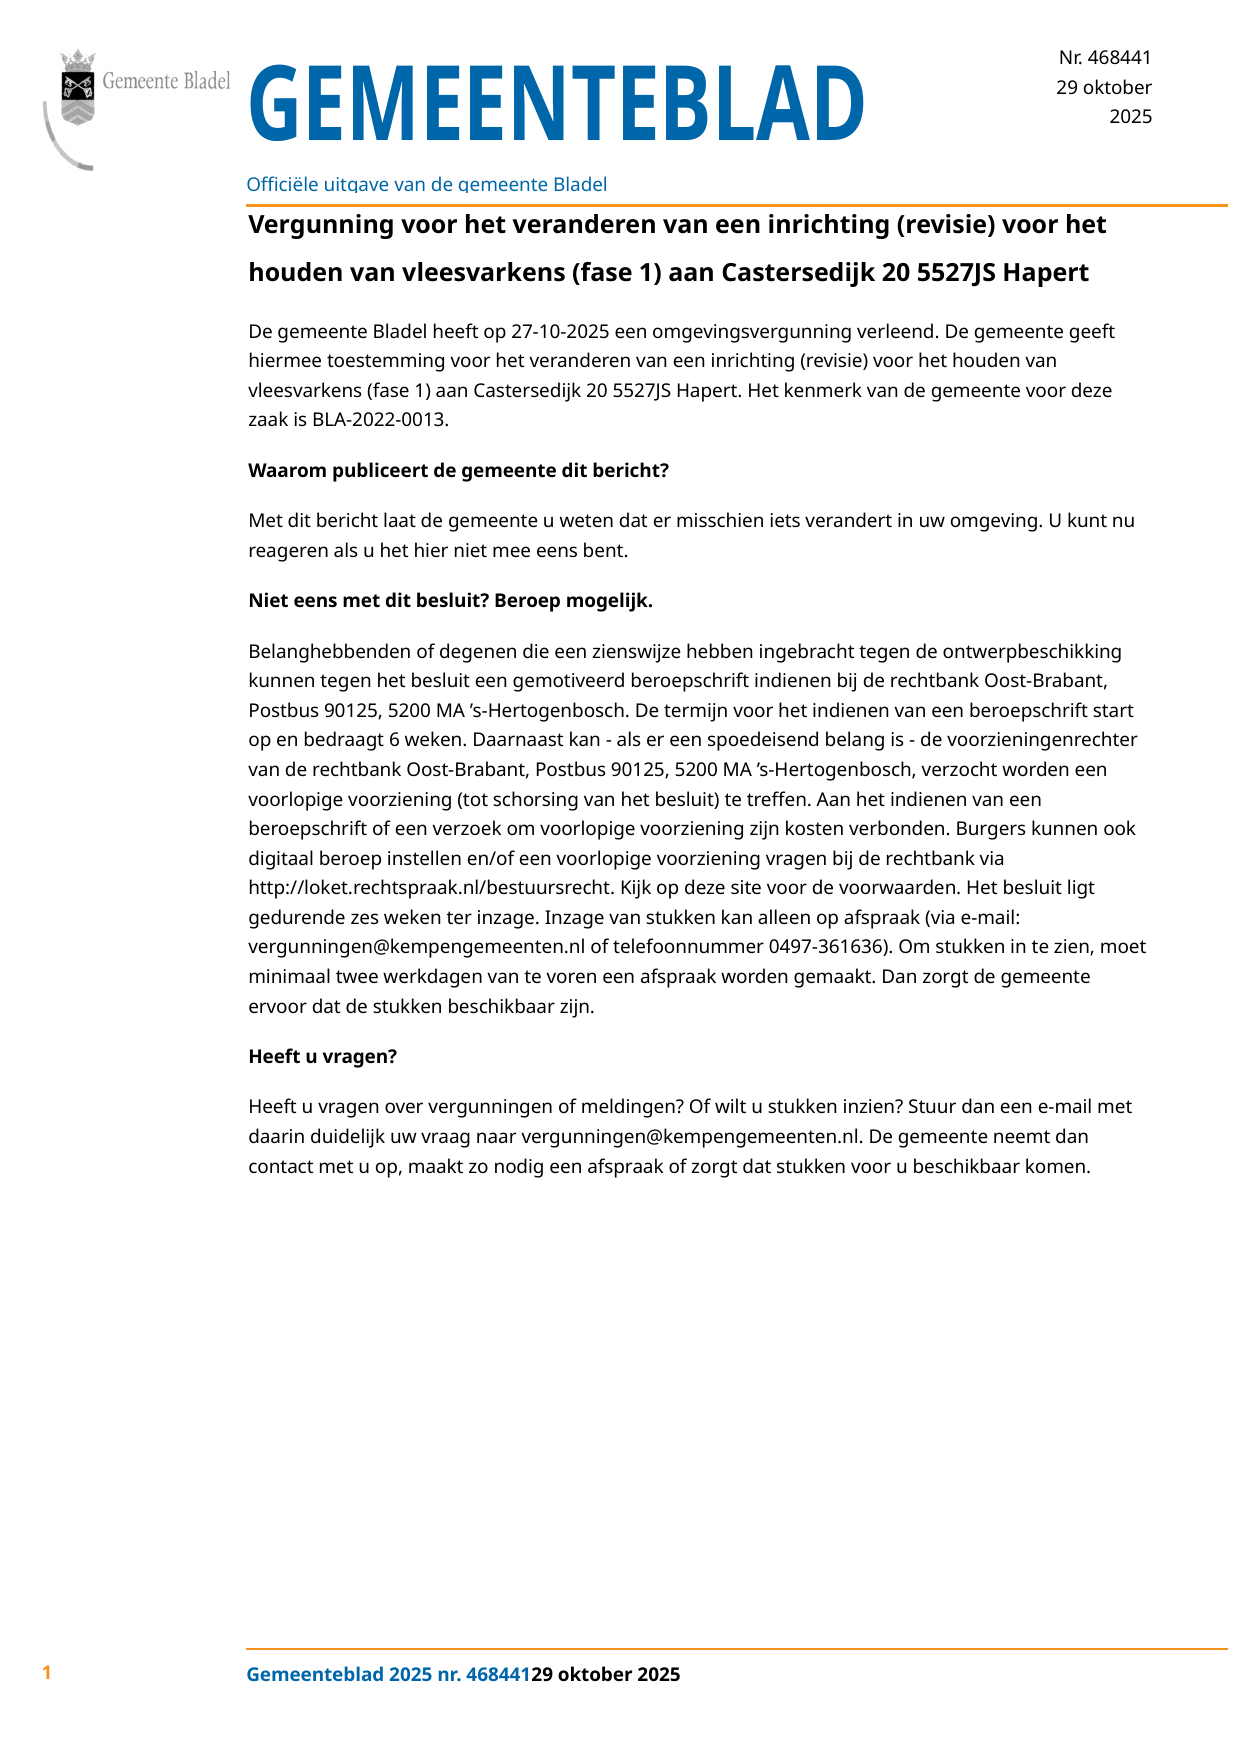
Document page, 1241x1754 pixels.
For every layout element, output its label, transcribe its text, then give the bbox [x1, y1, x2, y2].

text Heeft u vragen? [248, 1043, 1152, 1069]
text Belanghebbenden of degenen die een zienswijze hebben ingebracht tegen de ontwerpbeschikking kunnen tegen het besluit een gemotiveerd beroepschrift indienen bij de rechtbank Oost-Brabant, Postbus 90125, 5200 MA ’s-Hertogenbosch. De termijn voor het indienen van een beroepschrift start op en bedraagt 6 weken. Daarnaast kan - als er een spoedeisend belang is - de voorzieningenrechter van de rechtbank Oost-Brabant, Postbus 90125, 5200 MA ’s-Hertogenbosch, verzocht worden een voorlopige voorziening (tot schorsing van het besluit) te treffen. Aan het indienen van een beroepschrift of een verzoek om voorlopige voorziening zijn kosten verbonden. Burgers kunnen ook digitaal beroep instellen en/of een voorlopige voorziening vragen bij de rechtbank via http://loket.rechtspraak.nl/bestuursrecht. Kijk op deze site voor de voorwaarden. Het besluit ligt gedurende zes weken ter inzage. Inzage van stukken kan alleen op afspraak (via e-mail: vergunningen@kempengemeenten.nl of telefoonnummer 0497-361636). Om stukken in te zien, moet minimaal twee werkdagen van te voren een afspraak worden gemaakt. Dan zorgt de gemeente ervoor dat de stukken beschikbaar zijn. [248, 638, 1152, 1019]
text Niet eens met dit besluit? Beroep mogelijk. [248, 587, 1152, 613]
text De gemeente Bladel heeft op 27-10-2025 een omgevingsvergunning verleend. De gemeente geeft hiermee toestemming voor het veranderen van een inrichting (revisie) voor het houden van vleesvarkens (fase 1) aan Castersedijk 20 5527JS Hapert. Het kenmerk van de gemeente voor deze zaak is BLA-2022-0013. [248, 318, 1152, 432]
text Waarom publiceert de gemeente dit bericht? [248, 457, 1152, 483]
picture [41, 47, 231, 172]
text Met dit bericht laat de gemeente u weten dat er misschien iets verandert in uw omgeving. U kunt nu reageren als u het hier niet mee eens bent. [248, 507, 1152, 563]
text Heeft u vragen over vergunningen of meldingen? Of wilt u stukken inzien? Stuur dan een e-mail met daarin duidelijk uw vraag naar vergunningen@kempengemeenten.nl. De gemeente neemt dan contact met u op, maakt zo nodig een afspraak of zorgt dat stukken voor u beschikbaar komen. [248, 1094, 1152, 1179]
text Vergunning voor het veranderen van een inrichting (revisie) voor het houden van vleesvarkens (fase 1) aan Castersedijk 20 5527JS Hapert [248, 207, 1152, 288]
